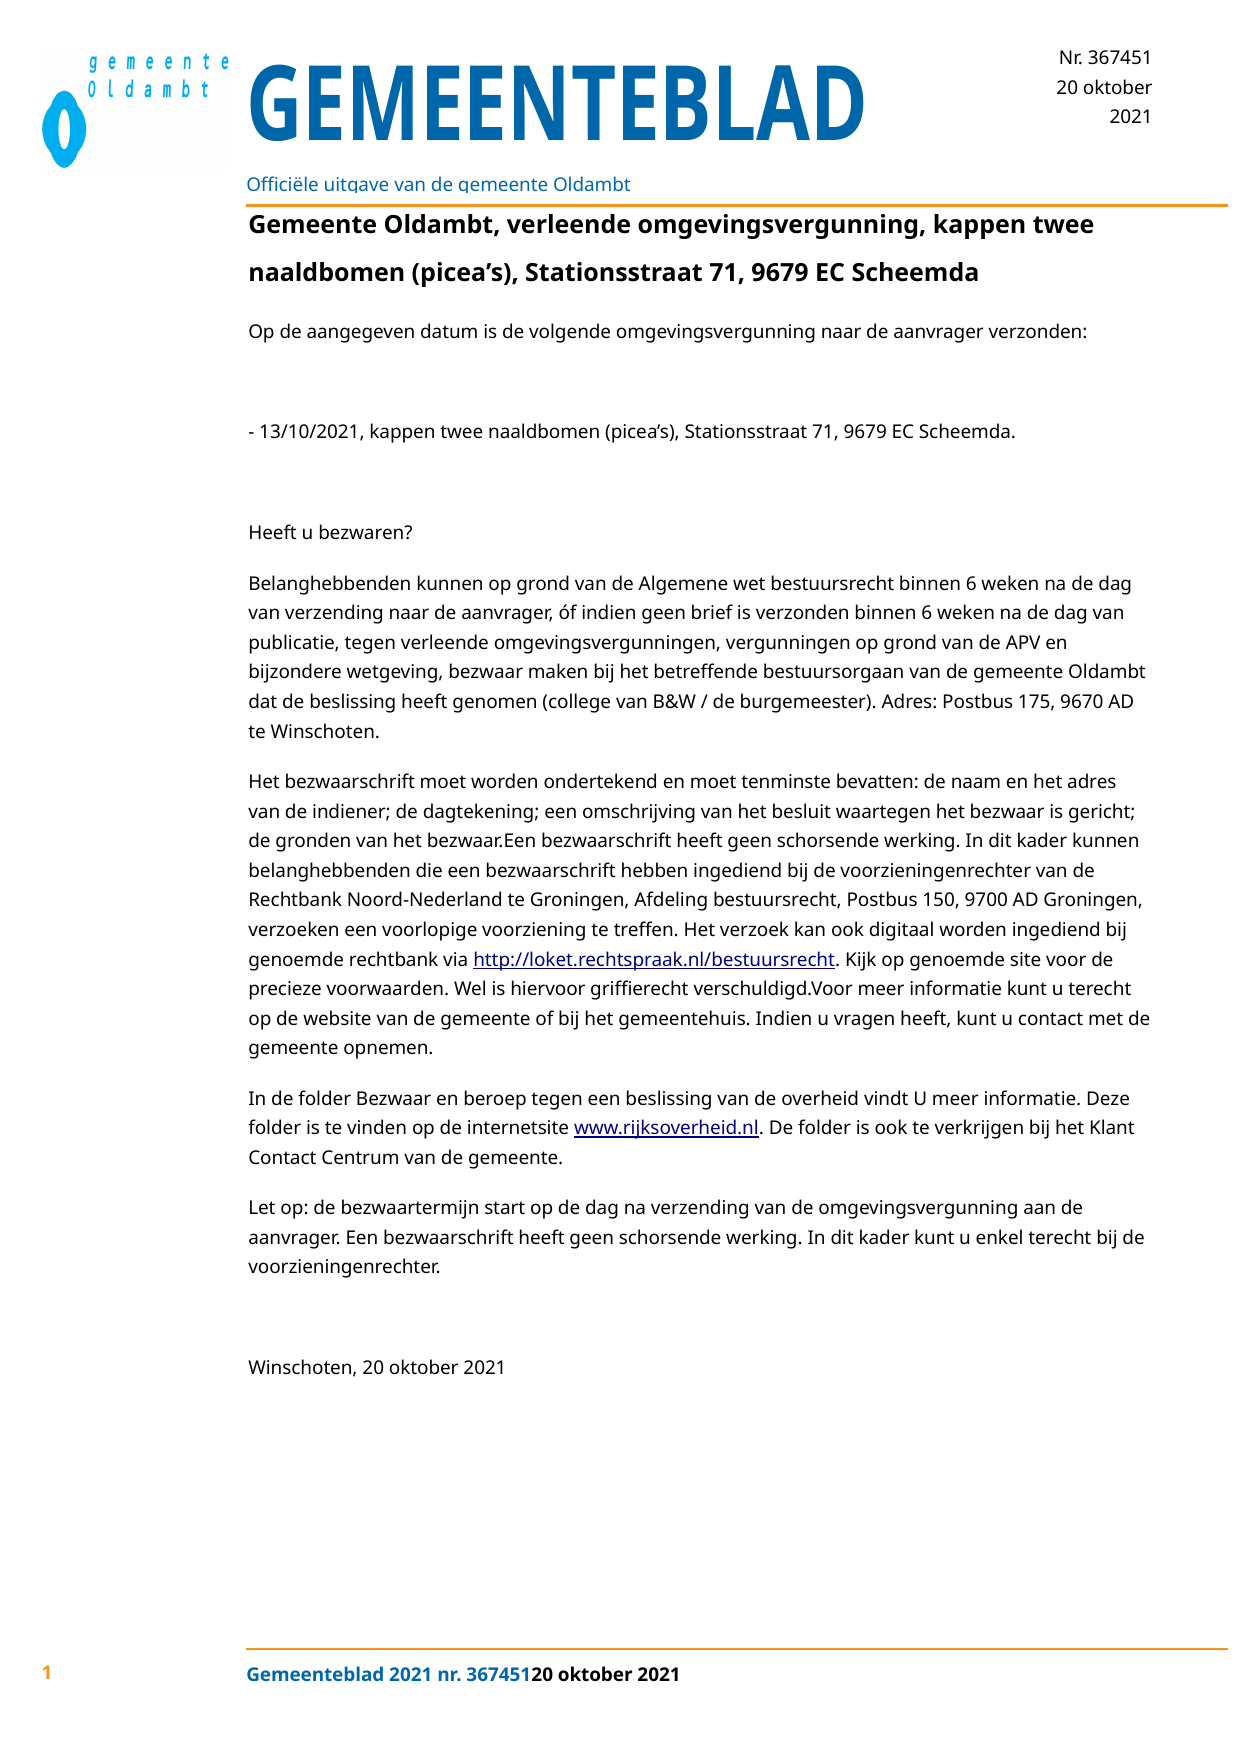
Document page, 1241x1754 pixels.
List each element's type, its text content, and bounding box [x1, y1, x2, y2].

text Winschoten, 20 oktober 2021 [248, 1354, 1152, 1380]
text - 13/10/2021, kappen twee naaldbomen (picea’s), Stationsstraat 71, 9679 EC Scheemda. [248, 419, 1152, 444]
text Let op: de bezwaartermijn start op de dag na verzending van de omgevingsvergunning aan de aanvrager. Een bezwaarschrift heeft geen schorsende werking. In dit kader kunt u enkel terecht bij de voorzieningenrechter. [248, 1194, 1152, 1279]
text Gemeente Oldambt, verleende omgevingsvergunning, kappen twee naaldbomen (picea’s), Stationsstraat 71, 9679 EC Scheemda [248, 207, 1152, 288]
text Belanghebbenden kunnen op grond van de Algemene wet bestuursrecht binnen 6 weken na de dag van verzending naar de aanvrager, óf indien geen brief is verzonden binnen 6 weken na de dag van publicatie, tegen verleende omgevingsvergunningen, vergunningen op grond van de APV en bijzondere wetgeving, bezwaar maken bij het betreffende bestuursorgaan van de gemeente Oldambt dat de beslissing heeft genomen (college van B&W / de burgemeester). Adres: Postbus 175, 9670 AD te Winschoten. [248, 570, 1152, 744]
text In de folder Bezwaar en beroep tegen een beslissing van de overheid vindt U meer informatie. Deze folder is te vinden op de internetsite www.rijksoverheid.nl. De folder is ook te verkrijgen bij het Klant Contact Centrum van de gemeente. [248, 1085, 1152, 1170]
picture [41, 47, 231, 172]
text Heeft u bezwaren? [248, 519, 1152, 545]
text Op de aangegeven datum is de volgende omgevingsvergunning naar de aanvrager verzonden: [248, 318, 1152, 344]
text Het bezwaarschrift moet worden ondertekend en moet tenminste bevatten: de naam en het adres van de indiener; de dagtekening; een omschrijving van het besluit waartegen het bezwaar is gericht; de gronden van het bezwaar.Een bezwaarschrift heeft geen schorsende werking. In dit kader kunnen belanghebbenden die een bezwaarschrift hebben ingediend bij de voorzieningenrechter van de Rechtbank Noord-Nederland te Groningen, Afdeling bestuursrecht, Postbus 150, 9700 AD Groningen, verzoeken een voorlopige voorziening te treffen. Het verzoek kan ook digitaal worden ingediend bij genoemde rechtbank via http://loket.rechtspraak.nl/bestuursrecht. Kijk op genoemde site voor de precieze voorwaarden. Wel is hiervoor griffierecht verschuldigd.Voor meer informatie kunt u terecht op de website van de gemeente of bij het gemeentehuis. Indien u vragen heeft, kunt u contact met de gemeente opnemen. [248, 768, 1152, 1060]
